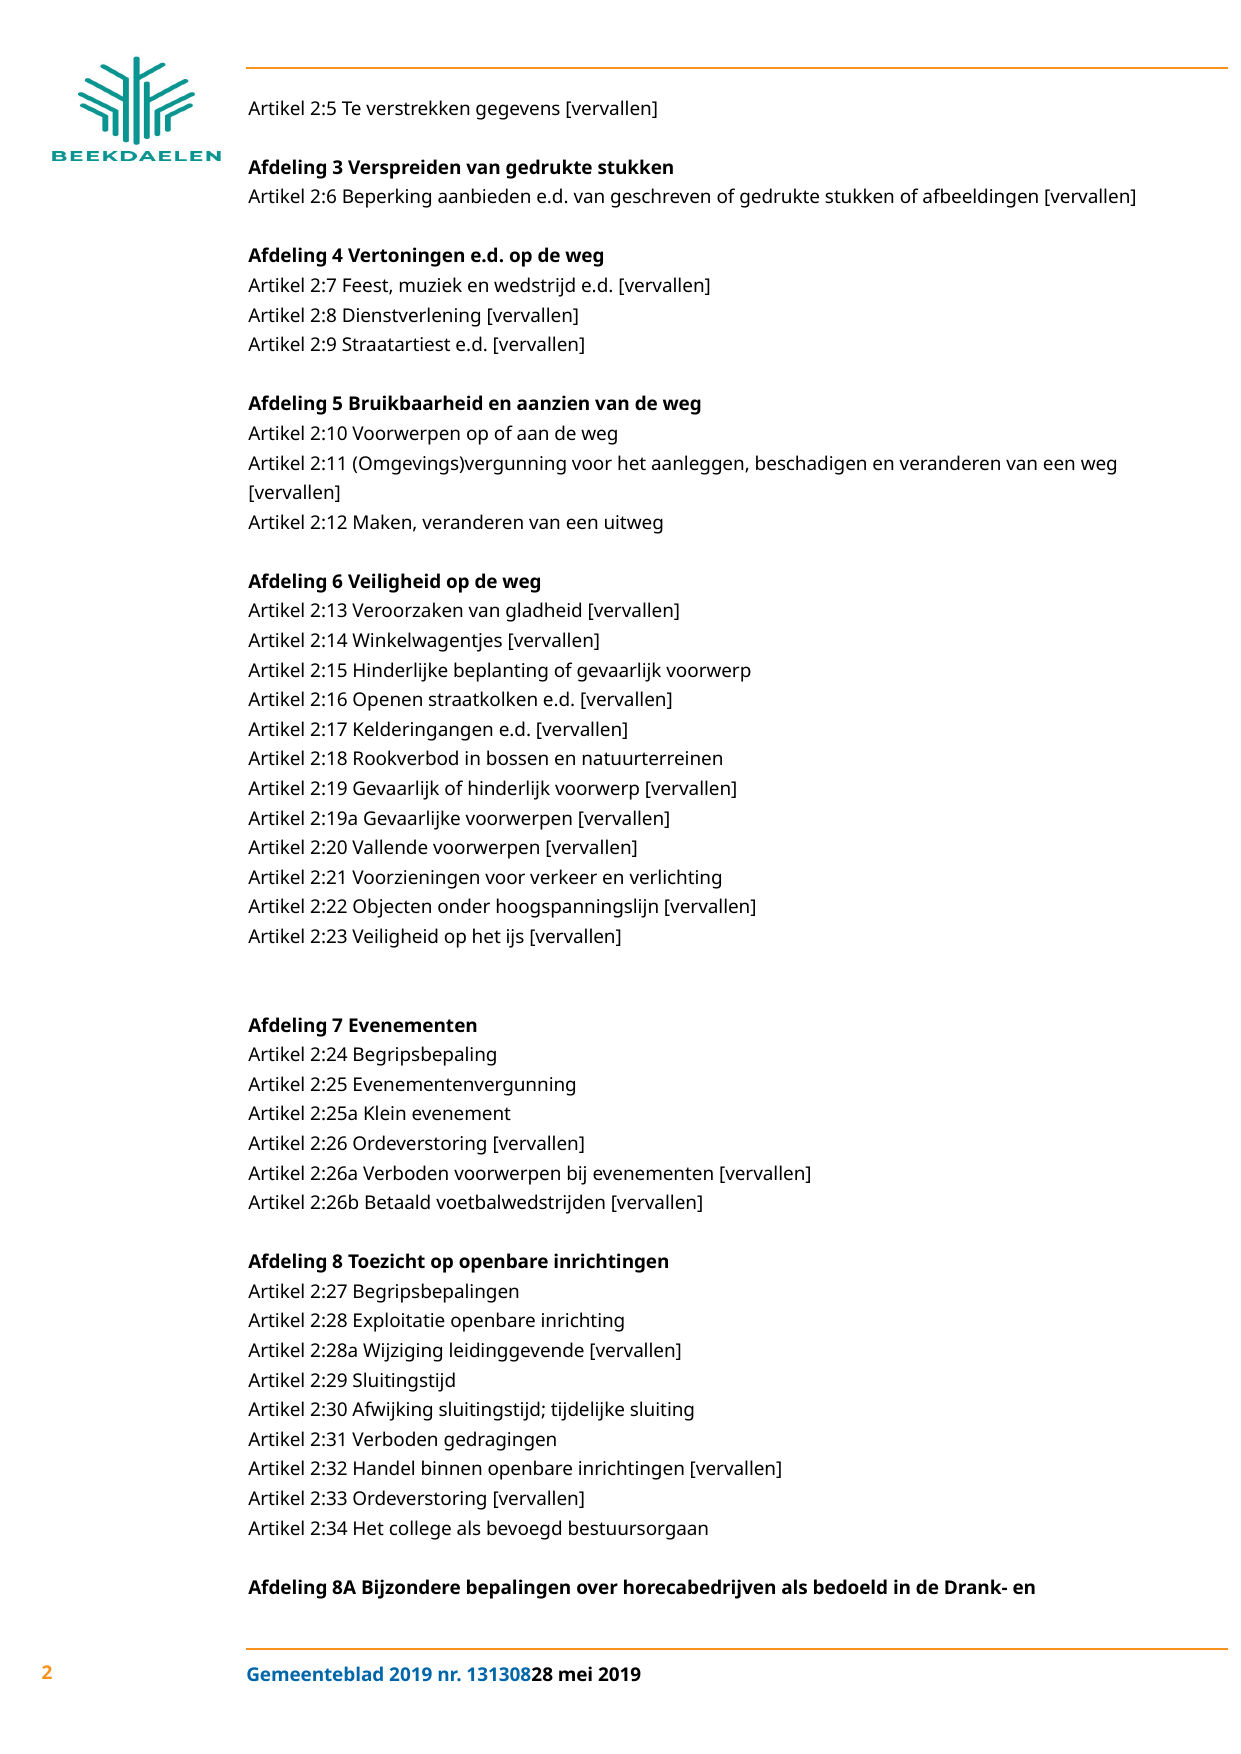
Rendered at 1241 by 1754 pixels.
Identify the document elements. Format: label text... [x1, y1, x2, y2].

text Artikel 2:26 Ordeverstoring [vervallen] [248, 1130, 1152, 1156]
text Artikel 2:34 Het college als bevoegd bestuursorgaan [248, 1515, 1152, 1541]
text Afdeling 7 Evenementen [248, 1012, 1152, 1038]
text Afdeling 3 Verspreiden van gedrukte stukken [248, 154, 1152, 180]
text Afdeling 6 Veiligheid op de weg [248, 568, 1152, 594]
text Artikel 2:28 Exploitatie openbare inrichting [248, 1308, 1152, 1333]
text Artikel 2:26b Betaald voetbalwedstrijden [vervallen] [248, 1189, 1152, 1215]
text Artikel 2:15 Hinderlijke beplanting of gevaarlijk voorwerp [248, 657, 1152, 683]
text Afdeling 8 Toezicht op openbare inrichtingen [248, 1248, 1152, 1274]
text Artikel 2:18 Rookverbod in bossen en natuurterreinen [248, 746, 1152, 771]
text Artikel 2:9 Straatartiest e.d. [vervallen] [248, 331, 1152, 357]
text Artikel 2:21 Voorzieningen voor verkeer en verlichting [248, 864, 1152, 890]
text Artikel 2:24 Begripsbepaling [248, 1041, 1152, 1067]
text Artikel 2:11 (Omgevings)vergunning voor het aanleggen, beschadigen en veranderen van een weg [vervallen] [248, 450, 1152, 505]
text Afdeling 5 Bruikbaarheid en aanzien van de weg [248, 391, 1152, 416]
text Artikel 2:19 Gevaarlijk of hinderlijk voorwerp [vervallen] [248, 775, 1152, 801]
text Artikel 2:13 Veroorzaken van gladheid [vervallen] [248, 598, 1152, 623]
text Artikel 2:29 Sluitingstijd [248, 1367, 1152, 1393]
text Artikel 2:25a Klein evenement [248, 1101, 1152, 1126]
text Artikel 2:26a Verboden voorwerpen bij evenementen [vervallen] [248, 1160, 1152, 1186]
text Artikel 2:10 Voorwerpen op of aan de weg [248, 420, 1152, 446]
text Artikel 2:23 Veiligheid op het ijs [vervallen] [248, 923, 1152, 949]
text Artikel 2:28a Wijziging leidinggevende [vervallen] [248, 1337, 1152, 1363]
text Artikel 2:17 Kelderingangen e.d. [vervallen] [248, 716, 1152, 742]
text Artikel 2:33 Ordeverstoring [vervallen] [248, 1485, 1152, 1511]
text Artikel 2:14 Winkelwagentjes [vervallen] [248, 627, 1152, 653]
text Artikel 2:8 Dienstverlening [vervallen] [248, 302, 1152, 328]
text Artikel 2:16 Openen straatkolken e.d. [vervallen] [248, 686, 1152, 712]
text Artikel 2:5 Te verstrekken gegevens [vervallen] [248, 95, 1152, 121]
text Artikel 2:19a Gevaarlijke voorwerpen [vervallen] [248, 805, 1152, 831]
text Afdeling 8A Bijzondere bepalingen over horecabedrijven als bedoeld in de Drank- en [248, 1574, 1152, 1600]
text Afdeling 4 Vertoningen e.d. op de weg [248, 243, 1152, 268]
text Artikel 2:31 Verboden gedragingen [248, 1426, 1152, 1452]
text Artikel 2:6 Beperking aanbieden e.d. van geschreven of gedrukte stukken of afbeeldingen [vervallen] [248, 183, 1152, 209]
text Artikel 2:27 Begripsbepalingen [248, 1278, 1152, 1304]
text Artikel 2:32 Handel binnen openbare inrichtingen [vervallen] [248, 1456, 1152, 1481]
text Artikel 2:22 Objecten onder hoogspanningslijn [vervallen] [248, 893, 1152, 919]
text Artikel 2:20 Vallende voorwerpen [vervallen] [248, 834, 1152, 860]
text Artikel 2:7 Feest, muziek en wedstrijd e.d. [vervallen] [248, 272, 1152, 298]
picture [41, 47, 231, 172]
text Artikel 2:30 Afwijking sluitingstijd; tijdelijke sluiting [248, 1396, 1152, 1422]
text Artikel 2:25 Evenementenvergunning [248, 1071, 1152, 1097]
text Artikel 2:12 Maken, veranderen van een uitweg [248, 509, 1152, 535]
